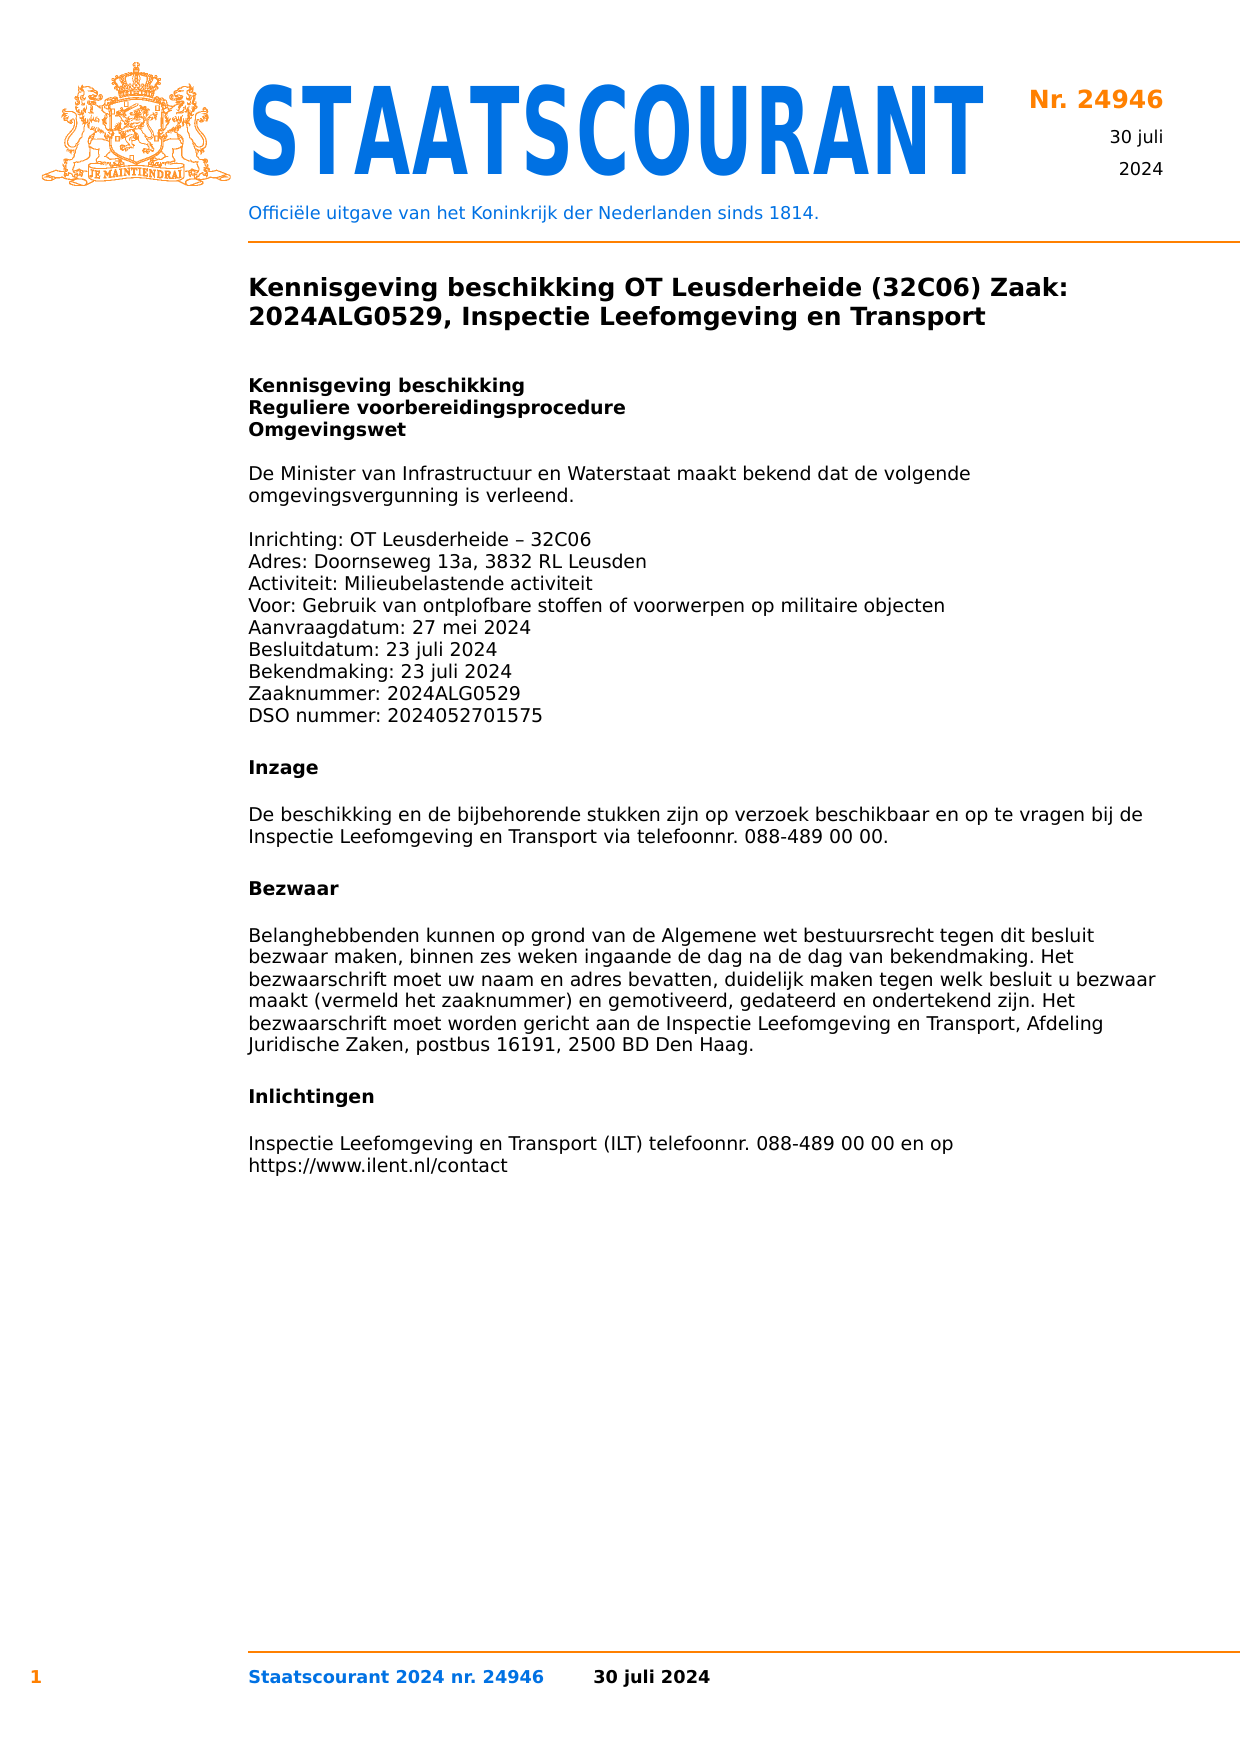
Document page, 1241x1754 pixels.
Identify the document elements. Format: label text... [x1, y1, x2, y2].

text Activiteit: Milieubelastende activiteit [248, 573, 1163, 595]
table_cell Officiële uitgave van het Koninkrijk der Nederlanden sinds 1814. [248, 203, 1240, 241]
table_cell 2024 [998, 153, 1240, 203]
text Zaaknummer: 2024ALG0529 [248, 683, 1163, 704]
text Kennisgeving beschikking [248, 375, 1163, 397]
text De Minister van Infrastructuur en Waterstaat maakt bekend dat de volgende omgevingsvergunning is verleend. [248, 463, 1163, 507]
subtitle Inzage [248, 757, 1163, 778]
table_header Nr. 24946 [998, 62, 1240, 121]
text Bekendmaking: 23 juli 2024 [248, 661, 1163, 683]
text Inrichting: OT Leusderheide – 32C06 [248, 529, 1163, 551]
text DSO nummer: 2024052701575 [248, 704, 1163, 727]
subtitle Bezwaar [248, 877, 1163, 899]
text Belanghebbenden kunnen op grond van de Algemene wet bestuursrecht tegen dit besluit bezwaar maken, binnen zes weken ingaande de dag na de dag van bekendmaking. Het bezwaarschrift moet uw naam en adres bevatten, duidelijk maken tegen welk besluit u bezwaar maakt (vermeld het zaaknummer) en gemotiveerd, gedateerd en ondertekend zijn. Het bezwaarschrift moet worden gericht aan de Inspectie Leefomgeving en Transport, Afdeling Juridische Zaken, postbus 16191, 2500 BD Den Haag. [248, 924, 1163, 1056]
text Adres: Doornseweg 13a, 3832 RL Leusden [248, 551, 1163, 573]
table_header [25, 62, 248, 241]
text Omgevingswet [248, 419, 1163, 441]
text De beschikking en de bijbehorende stukken zijn op verzoek beschikbaar en op te vragen bij de Inspectie Leefomgeving en Transport via telefoonnr. 088-489 00 00. [248, 803, 1163, 847]
text Voor: Gebruik van ontplofbare stoffen of voorwerpen op militaire objecten [248, 595, 1163, 617]
subtitle Kennisgeving beschikking OT Leusderheide (32C06) Zaak: 2024ALG0529, Inspectie Leefomgeving en Transport [248, 273, 1163, 331]
text Inspectie Leefomgeving en Transport (ILT) telefoonnr. 088-489 00 00 en op https://www.ilent.nl/contact [248, 1133, 1163, 1177]
text Reguliere voorbereidingsprocedure [248, 397, 1163, 419]
table_header STAATSCOURANT [248, 62, 998, 203]
picture [41, 62, 231, 186]
text Besluitdatum: 23 juli 2024 [248, 639, 1163, 661]
subtitle Inlichtingen [248, 1086, 1163, 1108]
text Aanvraagdatum: 27 mei 2024 [248, 617, 1163, 639]
table_cell 30 juli [998, 121, 1240, 153]
